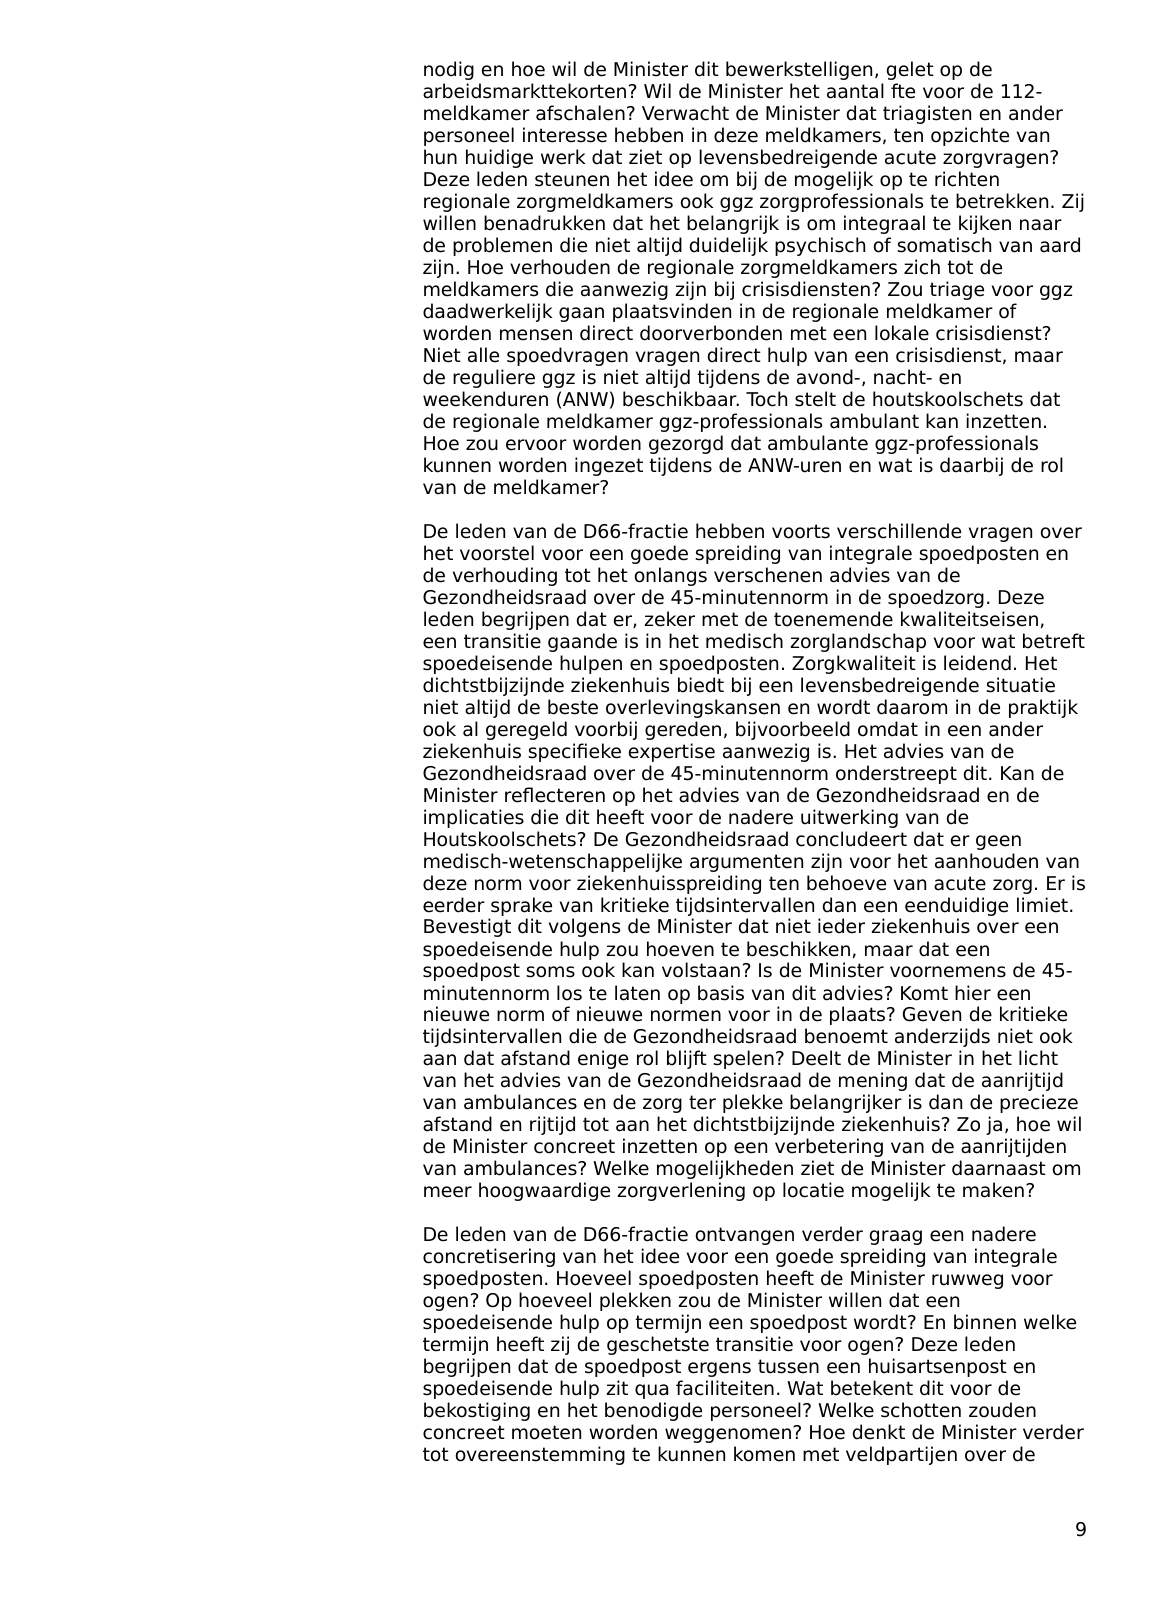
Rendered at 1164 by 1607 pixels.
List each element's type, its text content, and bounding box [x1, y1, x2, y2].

text De leden van de D66-fractie ontvangen verder graag een nadere concretisering van het idee voor een goede spreiding van integrale spoedposten. Hoeveel spoedposten heeft de Minister ruwweg voor ogen? Op hoeveel plekken zou de Minister willen dat een spoedeisende hulp op termijn een spoedpost wordt? En binnen welke termijn heeft zij de geschetste transitie voor ogen? Deze leden begrijpen dat de spoedpost ergens tussen een huisartsenpost en spoedeisende hulp zit qua faciliteiten. Wat betekent dit voor de bekostiging en het benodigde personeel? Welke schotten zouden concreet moeten worden weggenomen? Hoe denkt de Minister verder tot overeenstemming te kunnen komen met veldpartijen over de [422, 1224, 1087, 1466]
text nodig en hoe wil de Minister dit bewerkstelligen, gelet op de arbeidsmarkttekorten? Wil de Minister het aantal fte voor de 112-meldkamer afschalen? Verwacht de Minister dat triagisten en ander personeel interesse hebben in deze meldkamers, ten opzichte van hun huidige werk dat ziet op levensbedreigende acute zorgvragen? Deze leden steunen het idee om bij de mogelijk op te richten regionale zorgmeldkamers ook ggz zorgprofessionals te betrekken. Zij willen benadrukken dat het belangrijk is om integraal te kijken naar de problemen die niet altijd duidelijk psychisch of somatisch van aard zijn. Hoe verhouden de regionale zorgmeldkamers zich tot de meldkamers die aanwezig zijn bij crisisdiensten? Zou triage voor ggz daadwerkelijk gaan plaatsvinden in de regionale meldkamer of worden mensen direct doorverbonden met een lokale crisisdienst? Niet alle spoedvragen vragen direct hulp van een crisisdienst, maar de reguliere ggz is niet altijd tijdens de avond-, nacht- en weekenduren (ANW) beschikbaar. Toch stelt de houtskoolschets dat de regionale meldkamer ggz-professionals ambulant kan inzetten. Hoe zou ervoor worden gezorgd dat ambulante ggz-professionals kunnen worden ingezet tijdens de ANW-uren en wat is daarbij de rol van de meldkamer? [422, 59, 1087, 499]
text De leden van de D66-fractie hebben voorts verschillende vragen over het voorstel voor een goede spreiding van integrale spoedposten en de verhouding tot het onlangs verschenen advies van de Gezondheidsraad over de 45-minutennorm in de spoedzorg. Deze leden begrijpen dat er, zeker met de toenemende kwaliteitseisen, een transitie gaande is in het medisch zorglandschap voor wat betreft spoedeisende hulpen en spoedposten. Zorgkwaliteit is leidend. Het dichtstbijzijnde ziekenhuis biedt bij een levensbedreigende situatie niet altijd de beste overlevingskansen en wordt daarom in de praktijk ook al geregeld voorbij gereden, bijvoorbeeld omdat in een ander ziekenhuis specifieke expertise aanwezig is. Het advies van de Gezondheidsraad over de 45-minutennorm onderstreept dit. Kan de Minister reflecteren op het advies van de Gezondheidsraad en de implicaties die dit heeft voor de nadere uitwerking van de Houtskoolschets? De Gezondheidsraad concludeert dat er geen medisch-wetenschappelijke argumenten zijn voor het aanhouden van deze norm voor ziekenhuisspreiding ten behoeve van acute zorg. Er is eerder sprake van kritieke tijdsintervallen dan een eenduidige limiet. Bevestigt dit volgens de Minister dat niet ieder ziekenhuis over een spoedeisende hulp zou hoeven te beschikken, maar dat een spoedpost soms ook kan volstaan? Is de Minister voornemens de 45-minutennorm los te laten op basis van dit advies? Komt hier een nieuwe norm of nieuwe normen voor in de plaats? Geven de kritieke tijdsintervallen die de Gezondheidsraad benoemt anderzijds niet ook aan dat afstand enige rol blijft spelen? Deelt de Minister in het licht van het advies van de Gezondheidsraad de mening dat de aanrijtijd van ambulances en de zorg ter plekke belangrijker is dan de precieze afstand en rijtijd tot aan het dichtstbijzijnde ziekenhuis? Zo ja, hoe wil de Minister concreet inzetten op een verbetering van de aanrijtijden van ambulances? Welke mogelijkheden ziet de Minister daarnaast om meer hoogwaardige zorgverlening op locatie mogelijk te maken? [422, 521, 1087, 1202]
